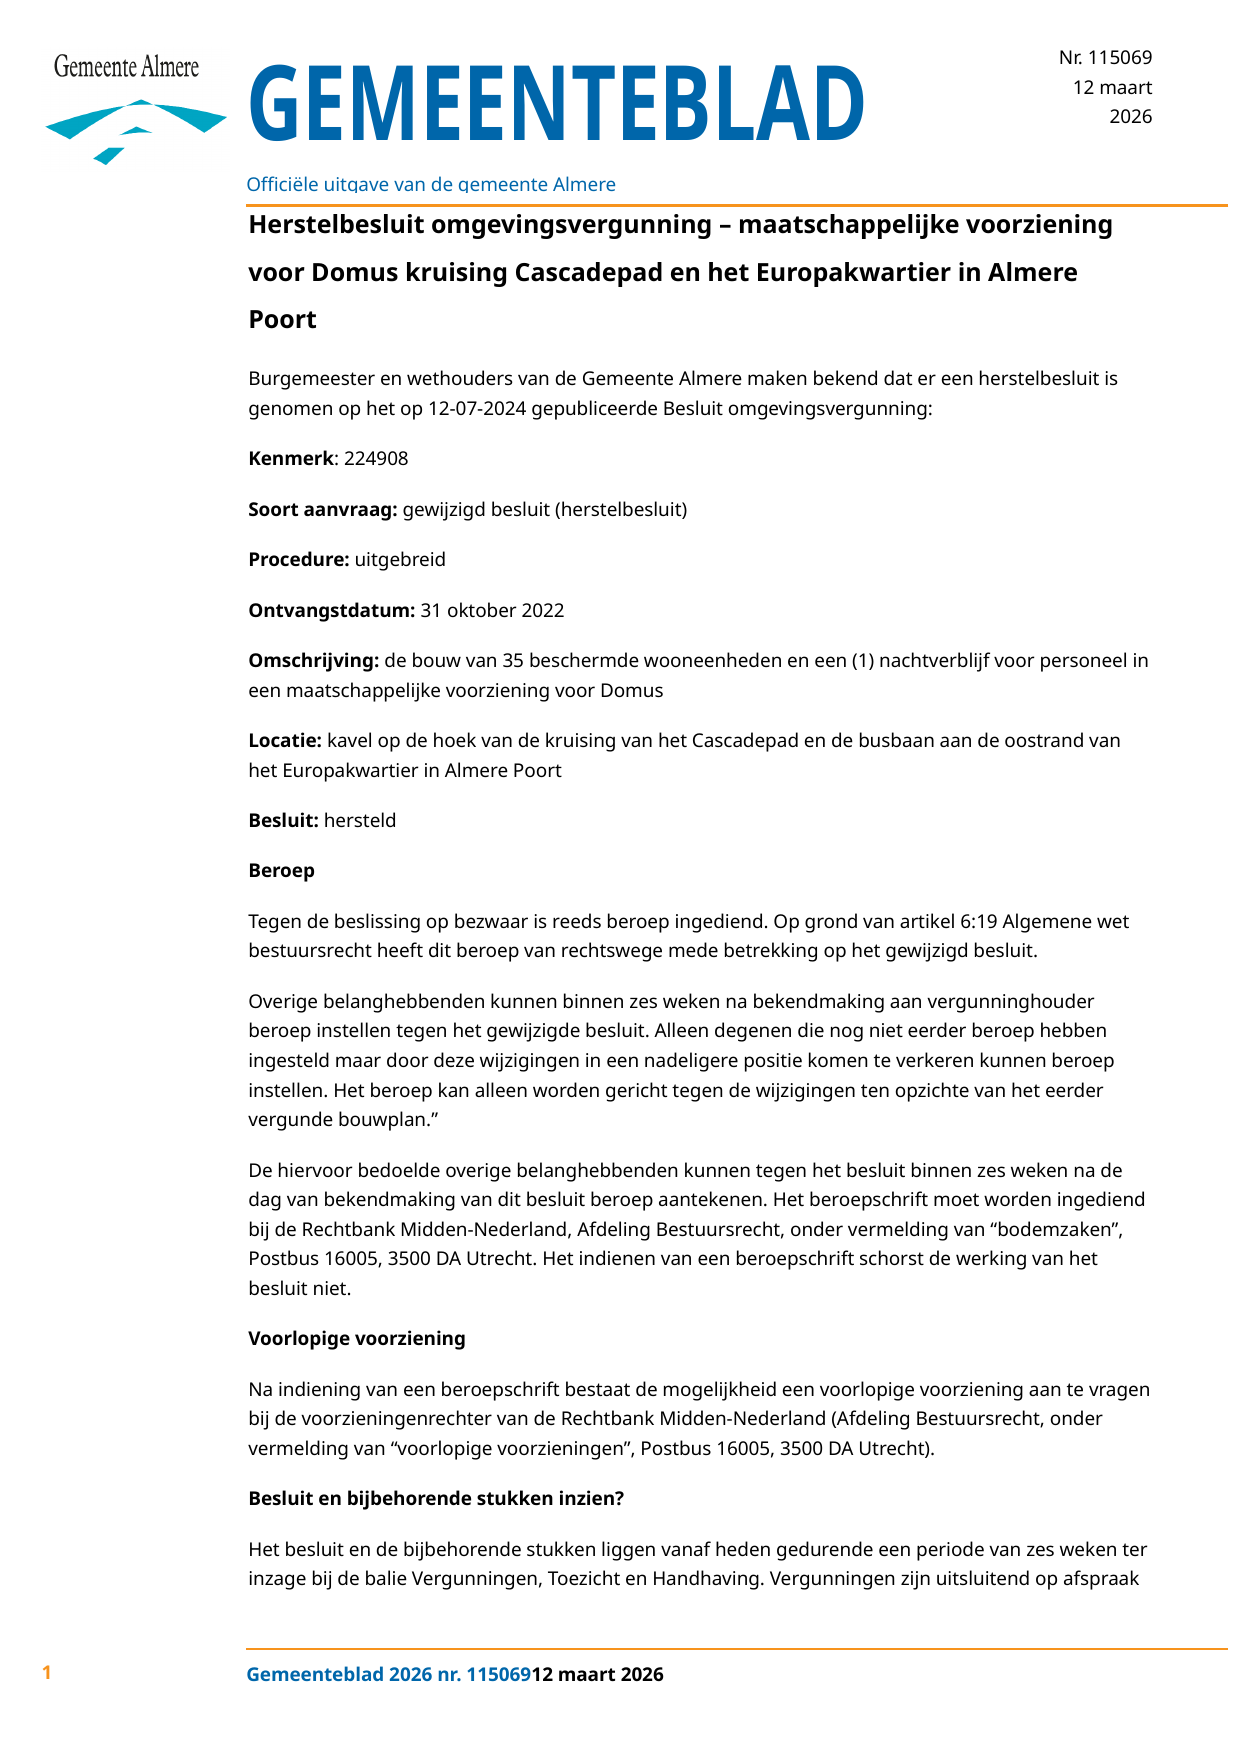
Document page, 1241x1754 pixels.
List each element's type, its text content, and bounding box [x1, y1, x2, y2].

text Soort aanvraag: gewijzigd besluit (herstelbesluit) [248, 496, 1152, 522]
text Voorlopige voorziening [248, 1326, 1152, 1351]
text Besluit en bijbehorende stukken inzien? [248, 1486, 1152, 1511]
text Herstelbesluit omgevingsvergunning – maatschappelijke voorziening voor Domus kruising Cascadepad en het Europakwartier in Almere Poort [248, 207, 1152, 336]
text De hiervoor bedoelde overige belanghebbenden kunnen tegen het besluit binnen zes weken na de dag van bekendmaking van dit besluit beroep aantekenen. Het beroepschrift moet worden ingediend bij de Rechtbank Midden-Nederland, Afdeling Bestuursrecht, onder vermelding van “bodemzaken”, Postbus 16005, 3500 DA Utrecht. Het indienen van een beroepschrift schorst de werking van het besluit niet. [248, 1157, 1152, 1301]
text Tegen de beslissing op bezwaar is reeds beroep ingediend. Op grond van artikel 6:19 Algemene wet bestuursrecht heeft dit beroep van rechtswege mede betrekking op het gewijzigd besluit. [248, 908, 1152, 963]
text Procedure: uitgebreid [248, 546, 1152, 572]
picture [41, 47, 231, 172]
text Locatie: kavel op de hoek van de kruising van het Cascadepad en de busbaan aan de oostrand van het Europakwartier in Almere Poort [248, 727, 1152, 782]
text Kenmerk: 224908 [248, 446, 1152, 471]
text Overige belanghebbenden kunnen binnen zes weken na bekendmaking aan vergunninghouder beroep instellen tegen het gewijzigde besluit. Alleen degenen die nog niet eerder beroep hebben ingesteld maar door deze wijzigingen in een nadeligere positie komen te verkeren kunnen beroep instellen. Het beroep kan alleen worden gericht tegen de wijzigingen ten opzichte van het eerder vergunde bouwplan.” [248, 988, 1152, 1132]
text Besluit: hersteld [248, 807, 1152, 833]
text Beroep [248, 858, 1152, 883]
text Ontvangstdatum: 31 oktober 2022 [248, 597, 1152, 622]
text Omschrijving: de bouw van 35 beschermde wooneenheden en een (1) nachtverblijf voor personeel in een maatschappelijke voorziening voor Domus [248, 647, 1152, 702]
text Burgemeester en wethouders van de Gemeente Almere maken bekend dat er een herstelbesluit is genomen op het op 12-07-2024 gepubliceerde Besluit omgevingsvergunning: [248, 366, 1152, 421]
text Na indiening van een beroepschrift bestaat de mogelijkheid een voorlopige voorziening aan te vragen bij de voorzieningenrechter van de Rechtbank Midden-Nederland (Afdeling Bestuursrecht, onder vermelding van “voorlopige voorzieningen”, Postbus 16005, 3500 DA Utrecht). [248, 1376, 1152, 1461]
text Het besluit en de bijbehorende stukken liggen vanaf heden gedurende een periode van zes weken ter inzage bij de balie Vergunningen, Toezicht en Handhaving. Vergunningen zijn uitsluitend op afspraak [248, 1536, 1152, 1591]
